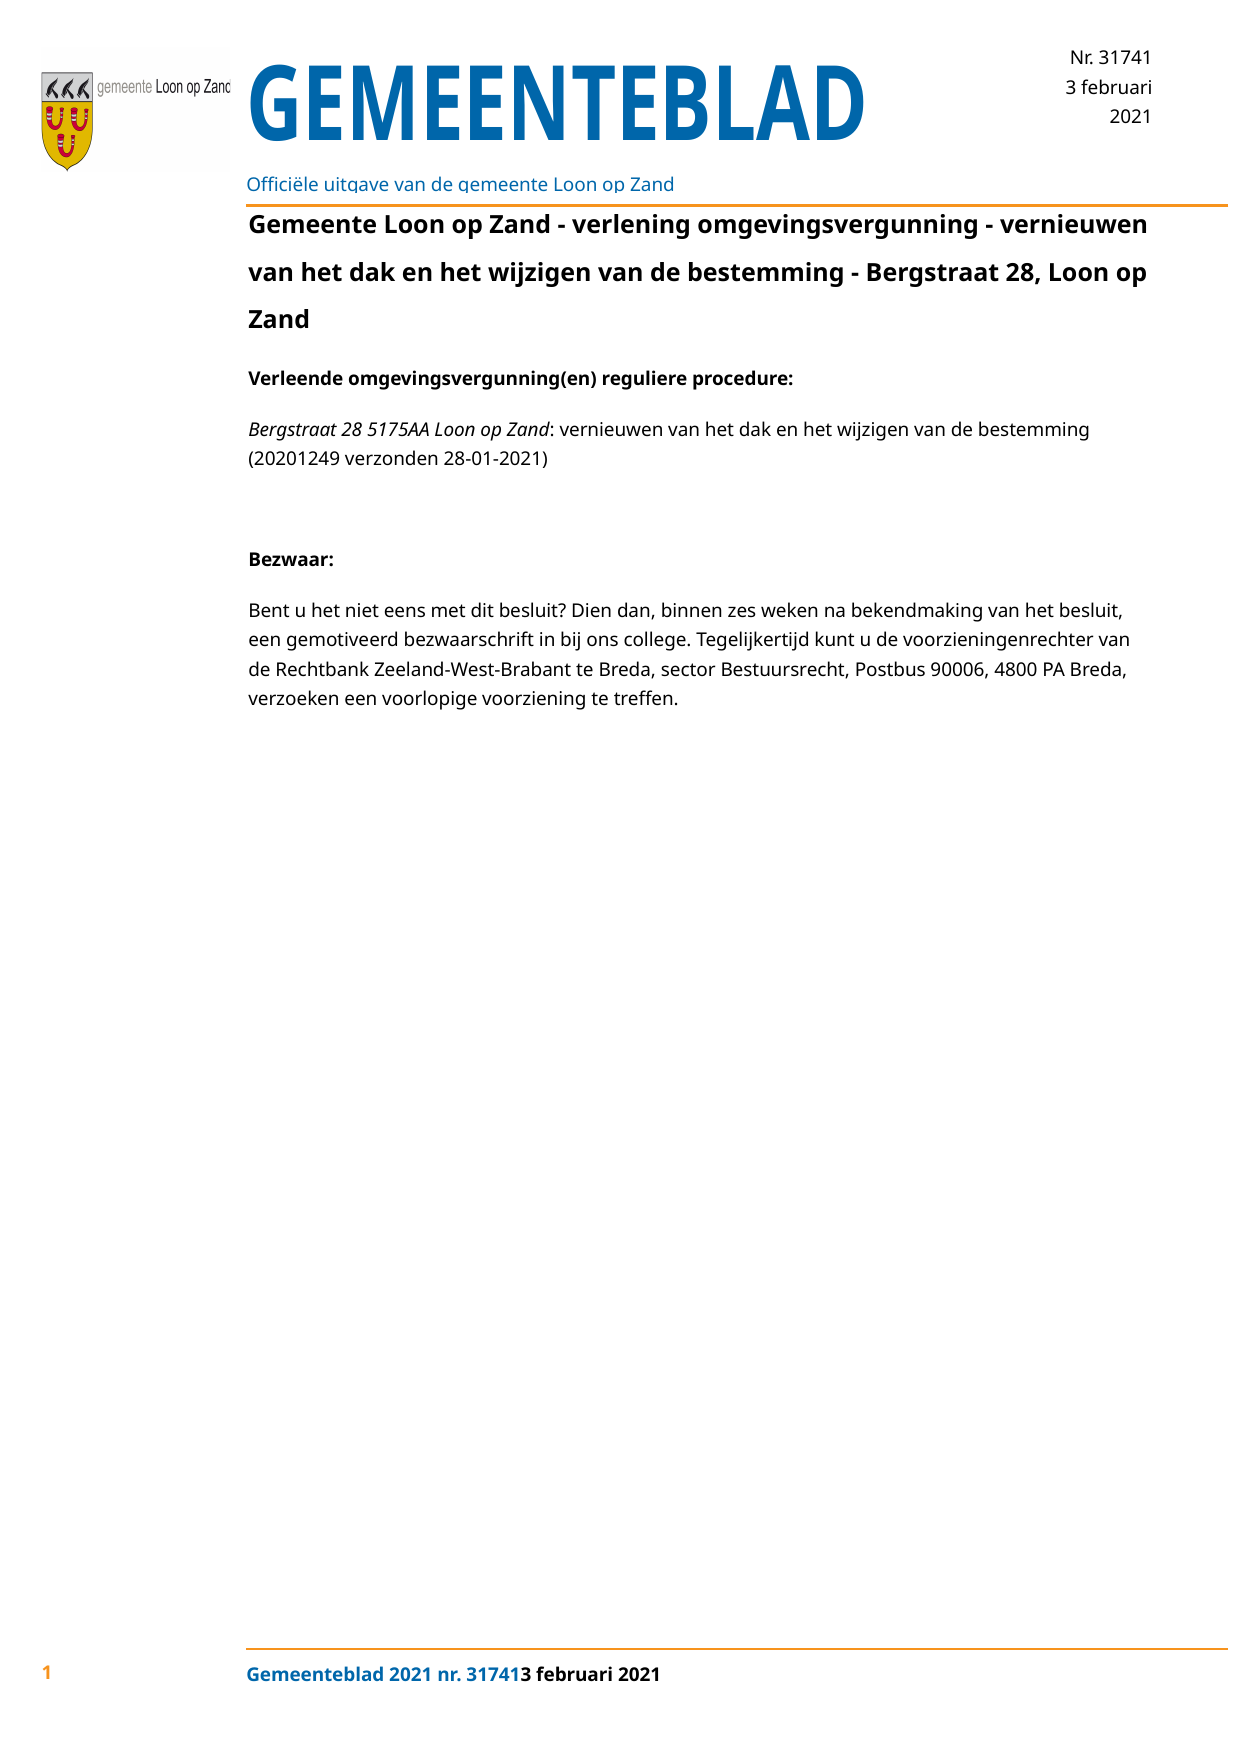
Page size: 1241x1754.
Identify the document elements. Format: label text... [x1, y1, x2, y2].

picture [41, 47, 231, 172]
text Bent u het niet eens met dit besluit? Dien dan, binnen zes weken na bekendmaking van het besluit, een gemotiveerd bezwaarschrift in bij ons college. Tegelijkertijd kunt u de voorzieningenrechter van de Rechtbank Zeeland-West-Brabant te Breda, sector Bestuursrecht, Postbus 90006, 4800 PA Breda, verzoeken een voorlopige voorziening te treffen. [248, 597, 1152, 711]
text Verleende omgevingsvergunning(en) reguliere procedure: [248, 366, 1152, 391]
text Gemeente Loon op Zand - verlening omgevingsvergunning - vernieuwen van het dak en het wijzigen van de bestemming - Bergstraat 28, Loon op Zand [248, 207, 1152, 336]
text Bezwaar: [248, 546, 1152, 572]
text Bergstraat 28 5175AA Loon op Zand: vernieuwen van het dak en het wijzigen van de bestemming (20201249 verzonden 28-01-2021) [248, 416, 1152, 471]
